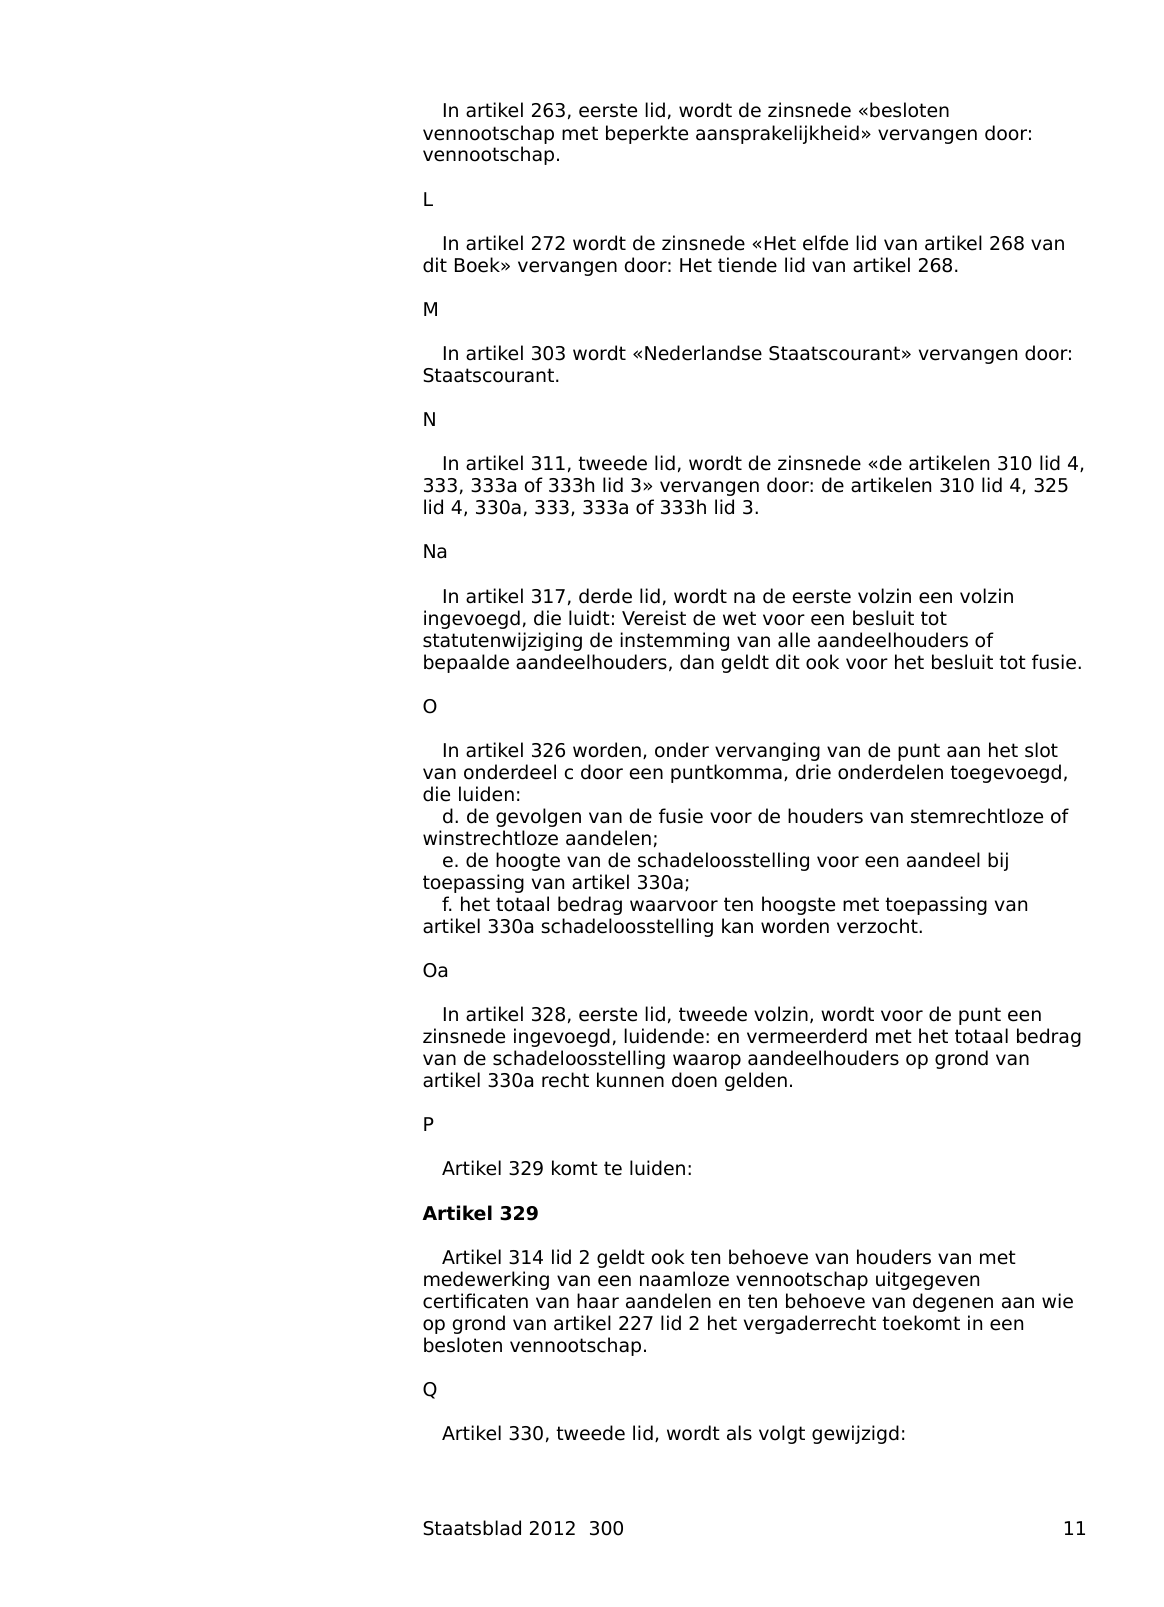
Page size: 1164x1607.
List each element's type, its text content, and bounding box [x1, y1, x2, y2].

text Oa [422, 960, 1087, 982]
text Na [422, 541, 1087, 563]
text In artikel 263, eerste lid, wordt de zinsnede «besloten vennootschap met beperkte aansprakelijkheid» vervangen door: vennootschap. [422, 100, 1087, 166]
text In artikel 317, derde lid, wordt na de eerste volzin een volzin ingevoegd, die luidt: Vereist de wet voor een besluit tot statutenwijziging de instemming van alle aandeelhouders of bepaalde aandeelhouders, dan geldt dit ook voor het besluit tot fusie. [422, 586, 1087, 673]
subtitle Artikel 329 [422, 1202, 1087, 1224]
text Q [422, 1379, 1087, 1401]
text In artikel 311, tweede lid, wordt de zinsnede «de artikelen 310 lid 4, 333, 333a of 333h lid 3» vervangen door: de artikelen 310 lid 4, 325 lid 4, 330a, 333, 333a of 333h lid 3. [422, 453, 1087, 519]
text P [422, 1114, 1087, 1136]
text Artikel 329 komt te luiden: [422, 1158, 1087, 1180]
text In artikel 326 worden, onder vervanging van de punt aan het slot van onderdeel c door een puntkomma, drie onderdelen toegevoegd, die luiden: [422, 740, 1087, 806]
text e. de hoogte van de schadeloosstelling voor een aandeel bij toepassing van artikel 330a; [422, 850, 1087, 894]
text N [422, 409, 1087, 431]
text In artikel 303 wordt «Nederlandse Staatscourant» vervangen door: Staatscourant. [422, 343, 1087, 387]
text In artikel 328, eerste lid, tweede volzin, wordt voor de punt een zinsnede ingevoegd, luidende: en vermeerderd met het totaal bedrag van de schadeloosstelling waarop aandeelhouders op grond van artikel 330a recht kunnen doen gelden. [422, 1004, 1087, 1092]
text M [422, 299, 1087, 321]
text f. het totaal bedrag waarvoor ten hoogste met toepassing van artikel 330a schadeloosstelling kan worden verzocht. [422, 894, 1087, 938]
text d. de gevolgen van de fusie voor de houders van stemrechtloze of winstrechtloze aandelen; [422, 806, 1087, 850]
text L [422, 188, 1087, 211]
text In artikel 272 wordt de zinsnede «Het elfde lid van artikel 268 van dit Boek» vervangen door: Het tiende lid van artikel 268. [422, 233, 1087, 277]
text Artikel 314 lid 2 geldt ook ten behoeve van houders van met medewerking van een naamloze vennootschap uitgegeven certificaten van haar aandelen en ten behoeve van degenen aan wie op grond van artikel 227 lid 2 het vergaderrecht toekomt in een besloten vennootschap. [422, 1247, 1087, 1357]
text Artikel 330, tweede lid, wordt als volgt gewijzigd: [422, 1423, 1087, 1445]
text O [422, 696, 1087, 718]
